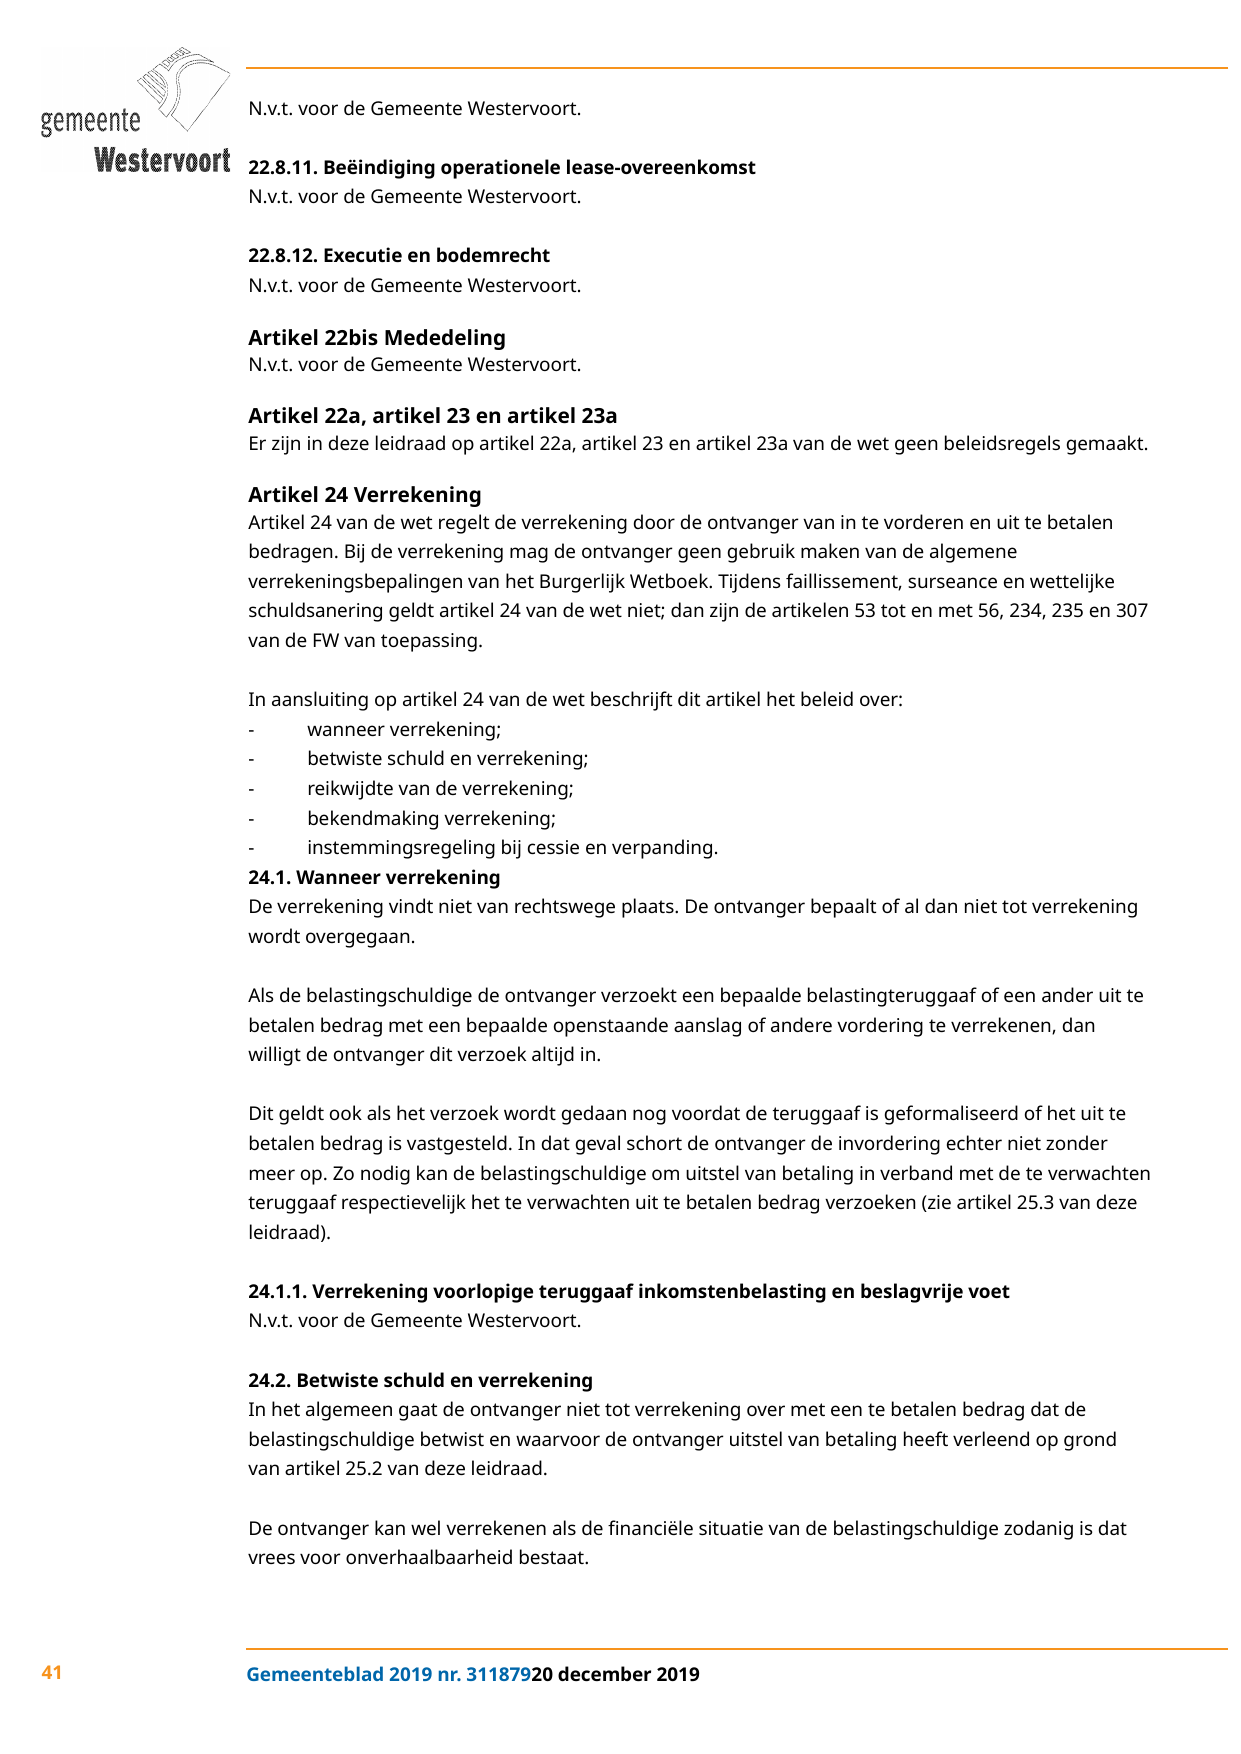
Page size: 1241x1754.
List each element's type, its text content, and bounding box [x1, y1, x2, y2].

text N.v.t. voor de Gemeente Westervoort. [248, 1308, 1152, 1333]
text In aansluiting op artikel 24 van de wet beschrijft dit artikel het beleid over: [248, 686, 1152, 712]
text 24.1. Wanneer verrekening [248, 864, 1152, 889]
list wanneer verrekening; [248, 716, 1152, 742]
text N.v.t. voor de Gemeente Westervoort. [248, 95, 1152, 121]
text N.v.t. voor de Gemeente Westervoort. [248, 183, 1152, 209]
list reikwijdte van de verrekening; [248, 775, 1152, 801]
picture [41, 47, 231, 172]
text N.v.t. voor de Gemeente Westervoort. [248, 272, 1152, 298]
list instemmingsregeling bij cessie en verpanding. [248, 834, 1152, 860]
text 24.2. Betwiste schuld en verrekening [248, 1367, 1152, 1392]
list betwiste schuld en verrekening; [248, 746, 1152, 771]
text N.v.t. voor de Gemeente Westervoort. [248, 351, 1152, 377]
text Artikel 22a, artikel 23 en artikel 23a [248, 402, 1152, 430]
text In het algemeen gaat de ontvanger niet tot verrekening over met een te betalen bedrag dat de belastingschuldige betwist en waarvoor de ontvanger uitstel van betaling heeft verleend op grond van artikel 25.2 van deze leidraad. [248, 1396, 1152, 1481]
text 24.1.1. Verrekening voorlopige teruggaaf inkomstenbelasting en beslagvrije voet [248, 1278, 1152, 1304]
text Artikel 24 van de wet regelt de verrekening door de ontvanger van in te vorderen en uit te betalen bedragen. Bij de verrekening mag de ontvanger geen gebruik maken van de algemene verrekeningsbepalingen van het Burgerlijk Wetboek. Tijdens faillissement, surseance en wettelijke schuldsanering geldt artikel 24 van de wet niet; dan zijn de artikelen 53 tot en met 56, 234, 235 en 307 van de FW van toepassing. [248, 509, 1152, 653]
text De ontvanger kan wel verrekenen als de financiële situatie van de belastingschuldige zodanig is dat vrees voor onverhaalbaarheid bestaat. [248, 1515, 1152, 1570]
text 22.8.12. Executie en bodemrecht [248, 243, 1152, 268]
text Artikel 22bis Mededeling [248, 323, 1152, 351]
text De verrekening vindt niet van rechtswege plaats. De ontvanger bepaalt of al dan niet tot verrekening wordt overgegaan. [248, 893, 1152, 949]
text Artikel 24 Verrekening [248, 480, 1152, 509]
text Dit geldt ook als het verzoek wordt gedaan nog voordat de teruggaaf is geformaliseerd of het uit te betalen bedrag is vastgesteld. In dat geval schort de ontvanger de invordering echter niet zonder meer op. Zo nodig kan de belastingschuldige om uitstel van betaling in verband met de te verwachten teruggaaf respectievelijk het te verwachten uit te betalen bedrag verzoeken (zie artikel 25.3 van deze leidraad). [248, 1101, 1152, 1244]
text Er zijn in deze leidraad op artikel 22a, artikel 23 en artikel 23a van de wet geen beleidsregels gemaakt. [248, 430, 1152, 456]
text 22.8.11. Beëindiging operationele lease-overeenkomst [248, 154, 1152, 180]
text Als de belastingschuldige de ontvanger verzoekt een bepaalde belastingteruggaaf of een ander uit te betalen bedrag met een bepaalde openstaande aanslag of andere vordering te verrekenen, dan willigt de ontvanger dit verzoek altijd in. [248, 982, 1152, 1067]
list bekendmaking verrekening; [248, 805, 1152, 830]
